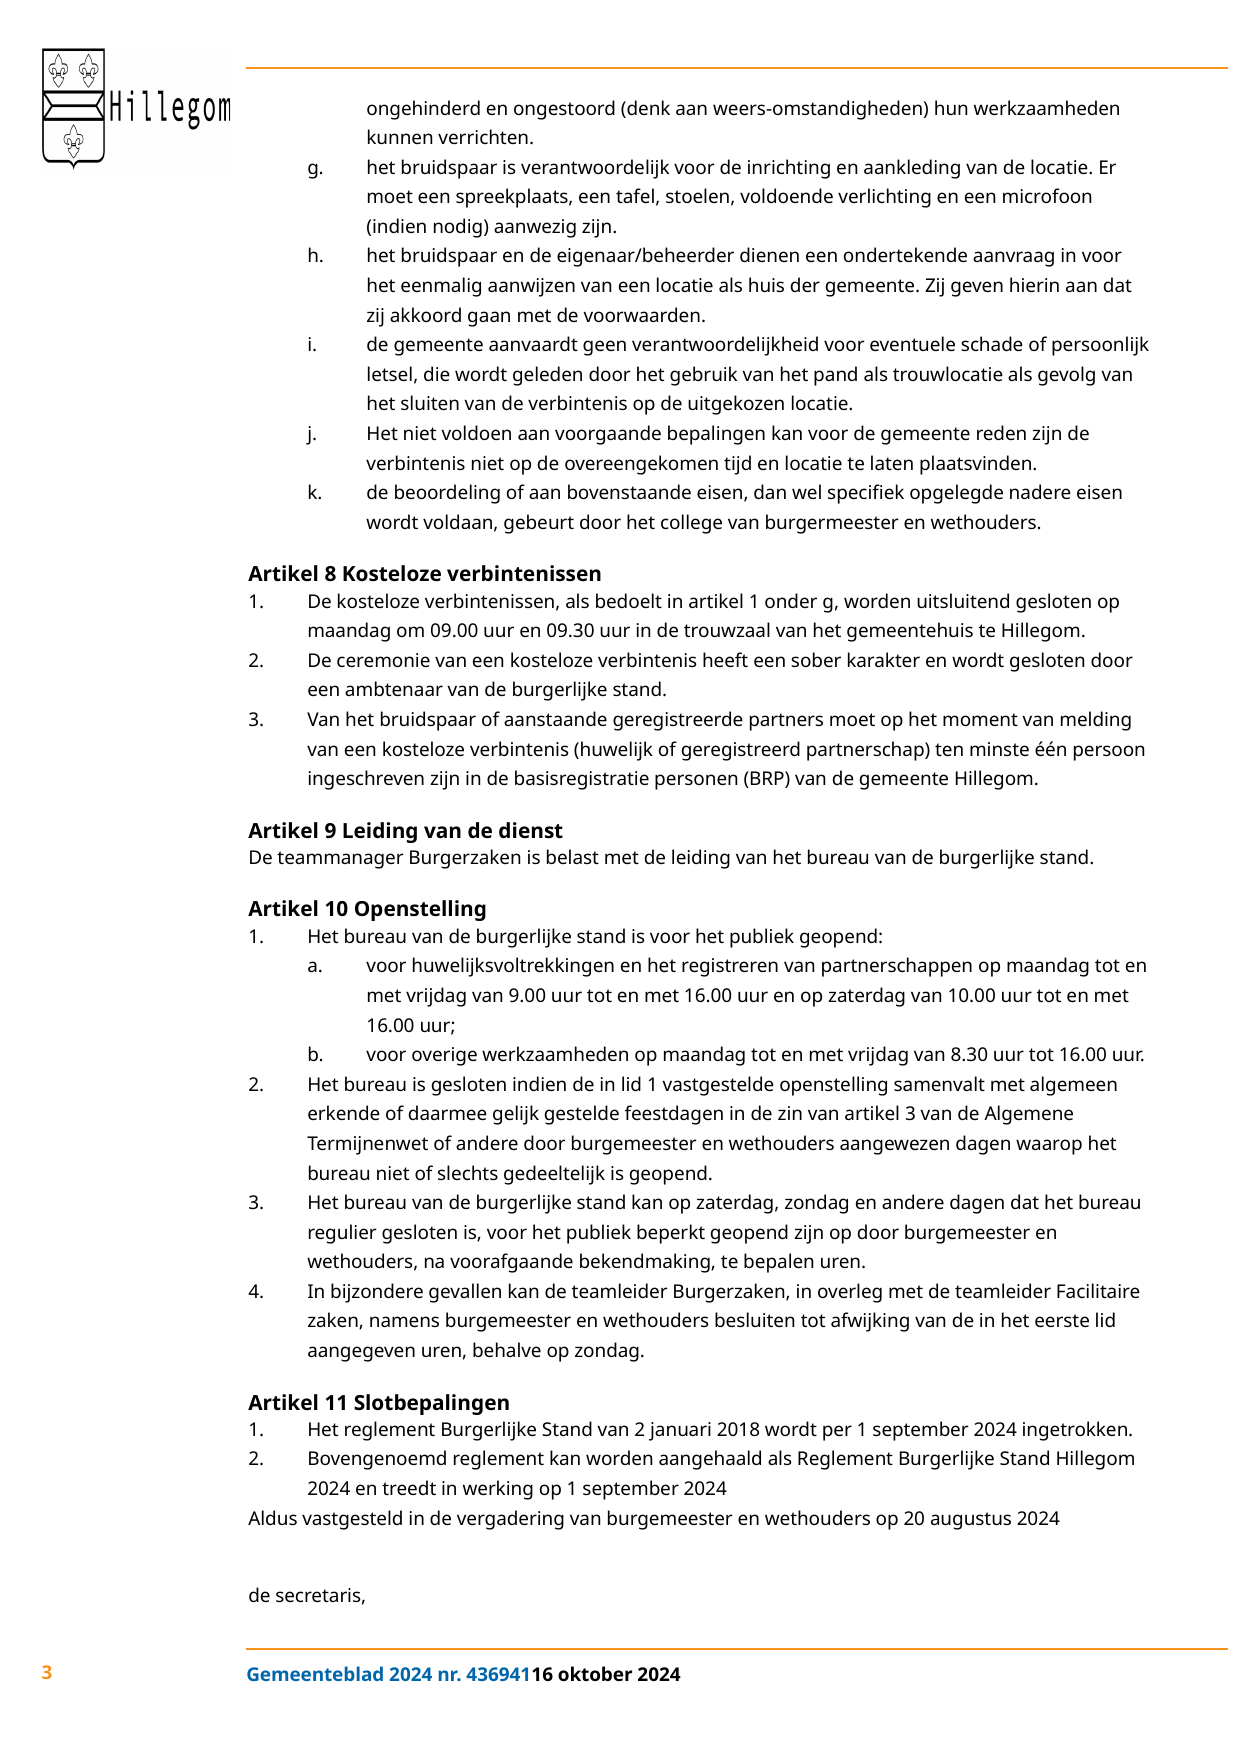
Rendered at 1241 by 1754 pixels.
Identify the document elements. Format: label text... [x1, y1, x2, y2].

list Het bureau van de burgerlijke stand is voor het publiek geopend: [248, 923, 1152, 949]
list Het bureau is gesloten indien de in lid 1 vastgestelde openstelling samenvalt met algemeen erkende of daarmee gelijk gestelde feestdagen in de zin van artikel 3 van de Algemene Termijnenwet of andere door burgemeester en wethouders aangewezen dagen waarop het bureau niet of slechts gedeeltelijk is geopend. [248, 1071, 1152, 1185]
text Artikel 10 Openstelling [248, 894, 1152, 923]
list De ceremonie van een kosteloze verbintenis heeft een sober karakter en wordt gesloten door een ambtenaar van de burgerlijke stand. [248, 647, 1152, 702]
list de beoordeling of aan bovenstaande eisen, dan wel specifiek opgelegde nadere eisen wordt voldaan, gebeurt door het college van burgermeester en wethouders. [307, 479, 1152, 535]
text Aldus vastgesteld in de vergadering van burgemeester en wethouders op 20 augustus 2024 [248, 1505, 1152, 1531]
text Artikel 11 Slotbepalingen [248, 1388, 1152, 1416]
list In bijzondere gevallen kan de teamleider Burgerzaken, in overleg met de teamleider Facilitaire zaken, namens burgemeester en wethouders besluiten tot afwijking van de in het eerste lid aangegeven uren, behalve op zondag. [248, 1278, 1152, 1363]
list Van het bruidspaar of aanstaande geregistreerde partners moet op het moment van melding van een kosteloze verbintenis (huwelijk of geregistreerd partnerschap) ten minste één persoon ingeschreven zijn in de basisregistratie personen (BRP) van de gemeente Hillegom. [248, 706, 1152, 791]
text Artikel 9 Leiding van de dienst [248, 816, 1152, 844]
picture [41, 47, 231, 172]
text Artikel 8 Kosteloze verbintenissen [248, 559, 1152, 588]
list het bruidspaar is verantwoordelijk voor de inrichting en aankleding van de locatie. Er moet een spreekplaats, een tafel, stoelen, voldoende verlichting en een microfoon (indien nodig) aanwezig zijn. [307, 154, 1152, 239]
list de gemeente aanvaardt geen verantwoordelijkheid voor eventuele schade of persoonlijk letsel, die wordt geleden door het gebruik van het pand als trouwlocatie als gevolg van het sluiten van de verbintenis op de uitgekozen locatie. [307, 331, 1152, 416]
list voor overige werkzaamheden op maandag tot en met vrijdag van 8.30 uur tot 16.00 uur. [307, 1041, 1152, 1067]
list Het reglement Burgerlijke Stand van 2 januari 2018 wordt per 1 september 2024 ingetrokken. [248, 1416, 1152, 1442]
list Bovengenoemd reglement kan worden aangehaald als Reglement Burgerlijke Stand Hillegom 2024 en treedt in werking op 1 september 2024 [248, 1446, 1152, 1501]
text de secretaris, [248, 1582, 1152, 1608]
list voor huwelijksvoltrekkingen en het registreren van partnerschappen op maandag tot en met vrijdag van 9.00 uur tot en met 16.00 uur en op zaterdag van 10.00 uur tot en met 16.00 uur; [307, 953, 1152, 1037]
text De teammanager Burgerzaken is belast met de leiding van het bureau van de burgerlijke stand. [248, 844, 1152, 870]
list Het bureau van de burgerlijke stand kan op zaterdag, zondag en andere dagen dat het bureau regulier gesloten is, voor het publiek beperkt geopend zijn op door burgemeester en wethouders, na voorafgaande bekendmaking, te bepalen uren. [248, 1189, 1152, 1274]
list ongehinderd en ongestoord (denk aan weers-omstandigheden) hun werkzaamheden kunnen verrichten. [307, 95, 1152, 150]
list De kosteloze verbintenissen, als bedoelt in artikel 1 onder g, worden uitsluitend gesloten op maandag om 09.00 uur en 09.30 uur in de trouwzaal van het gemeentehuis te Hillegom. [248, 588, 1152, 643]
list Het niet voldoen aan voorgaande bepalingen kan voor de gemeente reden zijn de verbintenis niet op de overeengekomen tijd en locatie te laten plaatsvinden. [307, 420, 1152, 476]
list het bruidspaar en de eigenaar/beheerder dienen een ondertekende aanvraag in voor het eenmalig aanwijzen van een locatie als huis der gemeente. Zij geven hierin aan dat zij akkoord gaan met de voorwaarden. [307, 243, 1152, 328]
